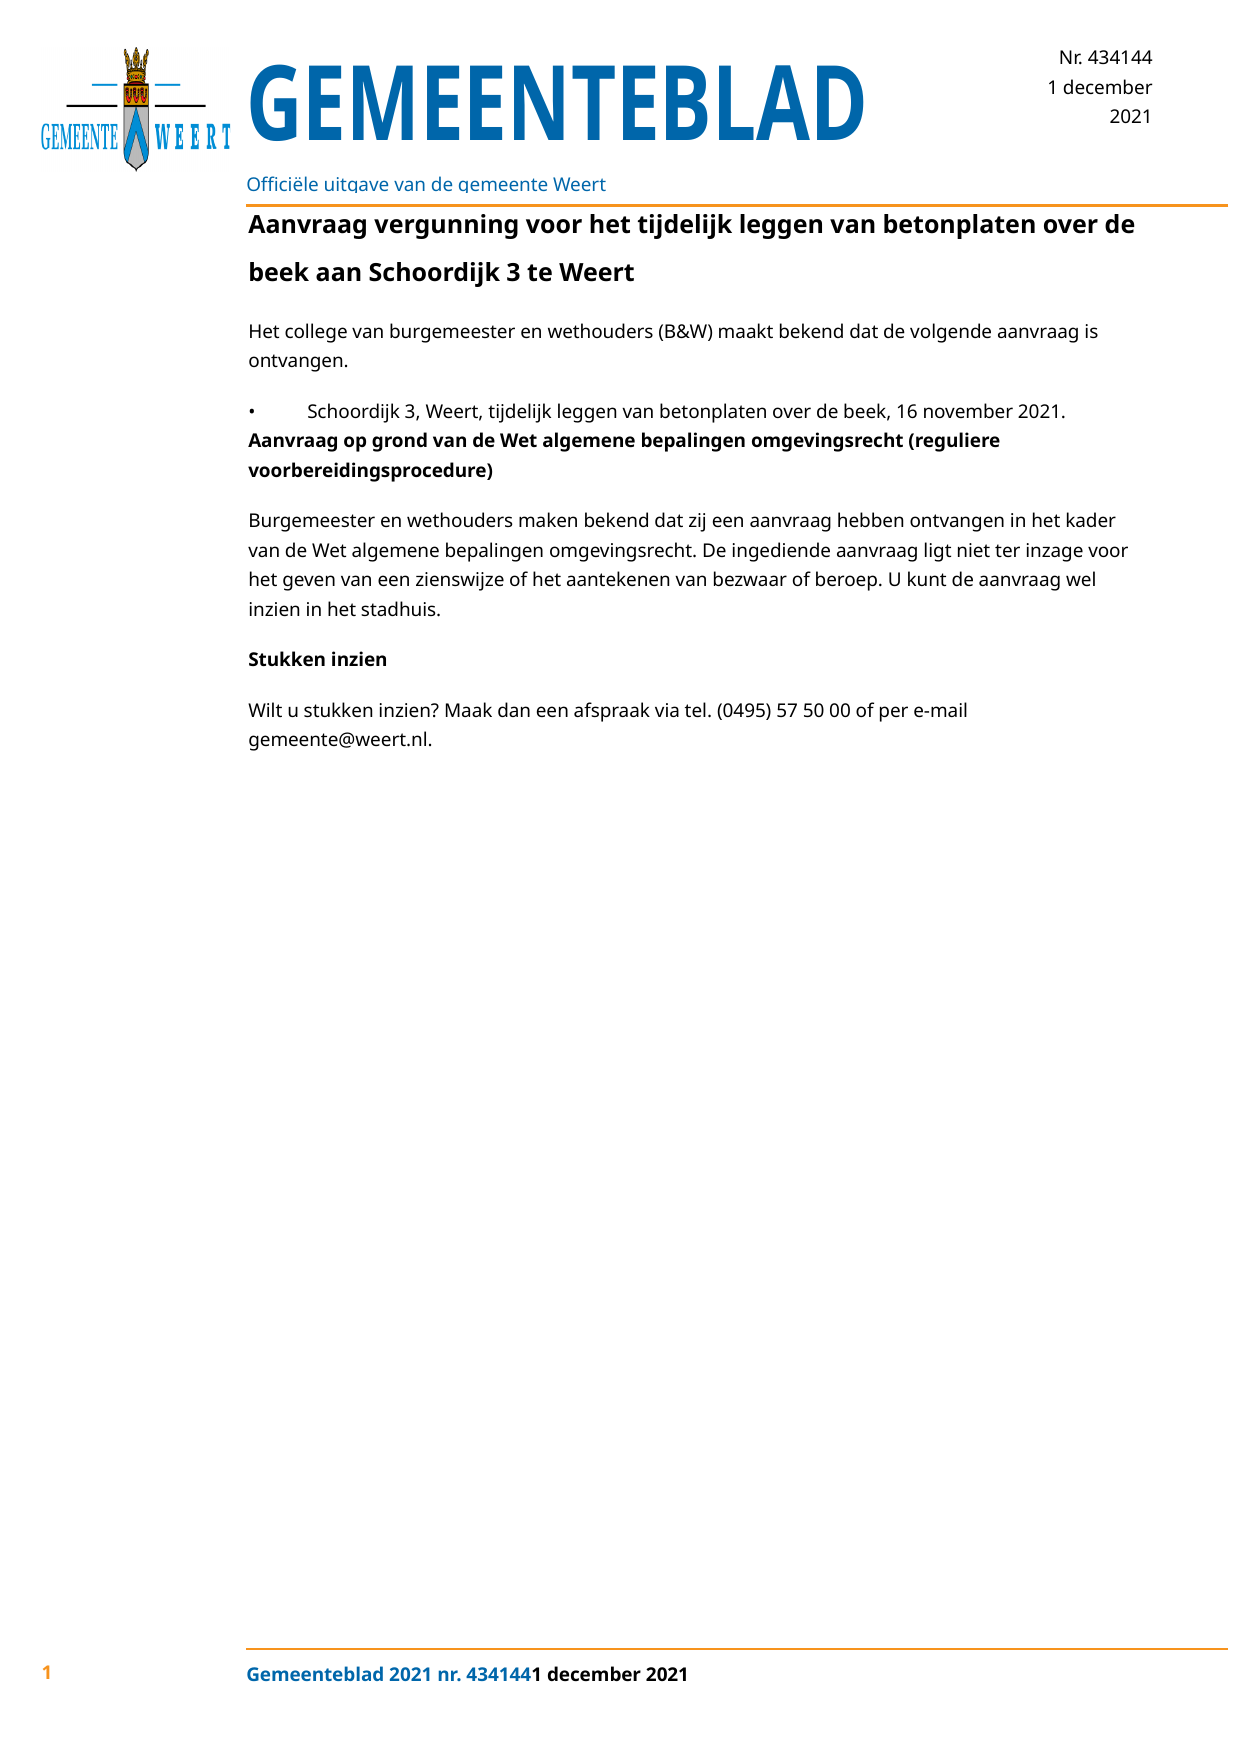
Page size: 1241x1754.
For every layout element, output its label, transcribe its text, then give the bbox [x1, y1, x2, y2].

text Het college van burgemeester en wethouders (B&W) maakt bekend dat de volgende aanvraag is ontvangen. [248, 318, 1152, 373]
text Wilt u stukken inzien? Maak dan een afspraak via tel. (0495) 57 50 00 of per e-mail gemeente@weert.nl. [248, 697, 1152, 752]
text Aanvraag vergunning voor het tijdelijk leggen van betonplaten over de beek aan Schoordijk 3 te Weert [248, 207, 1152, 288]
picture [41, 47, 231, 172]
list Schoordijk 3, Weert, tijdelijk leggen van betonplaten over de beek, 16 november 2021. [248, 398, 1152, 424]
text Aanvraag op grond van de Wet algemene bepalingen omgevingsrecht (reguliere voorbereidingsprocedure) [248, 427, 1152, 483]
text Stukken inzien [248, 647, 1152, 672]
text Burgemeester en wethouders maken bekend dat zij een aanvraag hebben ontvangen in het kader van de Wet algemene bepalingen omgevingsrecht. De ingediende aanvraag ligt niet ter inzage voor het geven van een zienswijze of het aantekenen van bezwaar of beroep. U kunt de aanvraag wel inzien in het stadhuis. [248, 507, 1152, 622]
